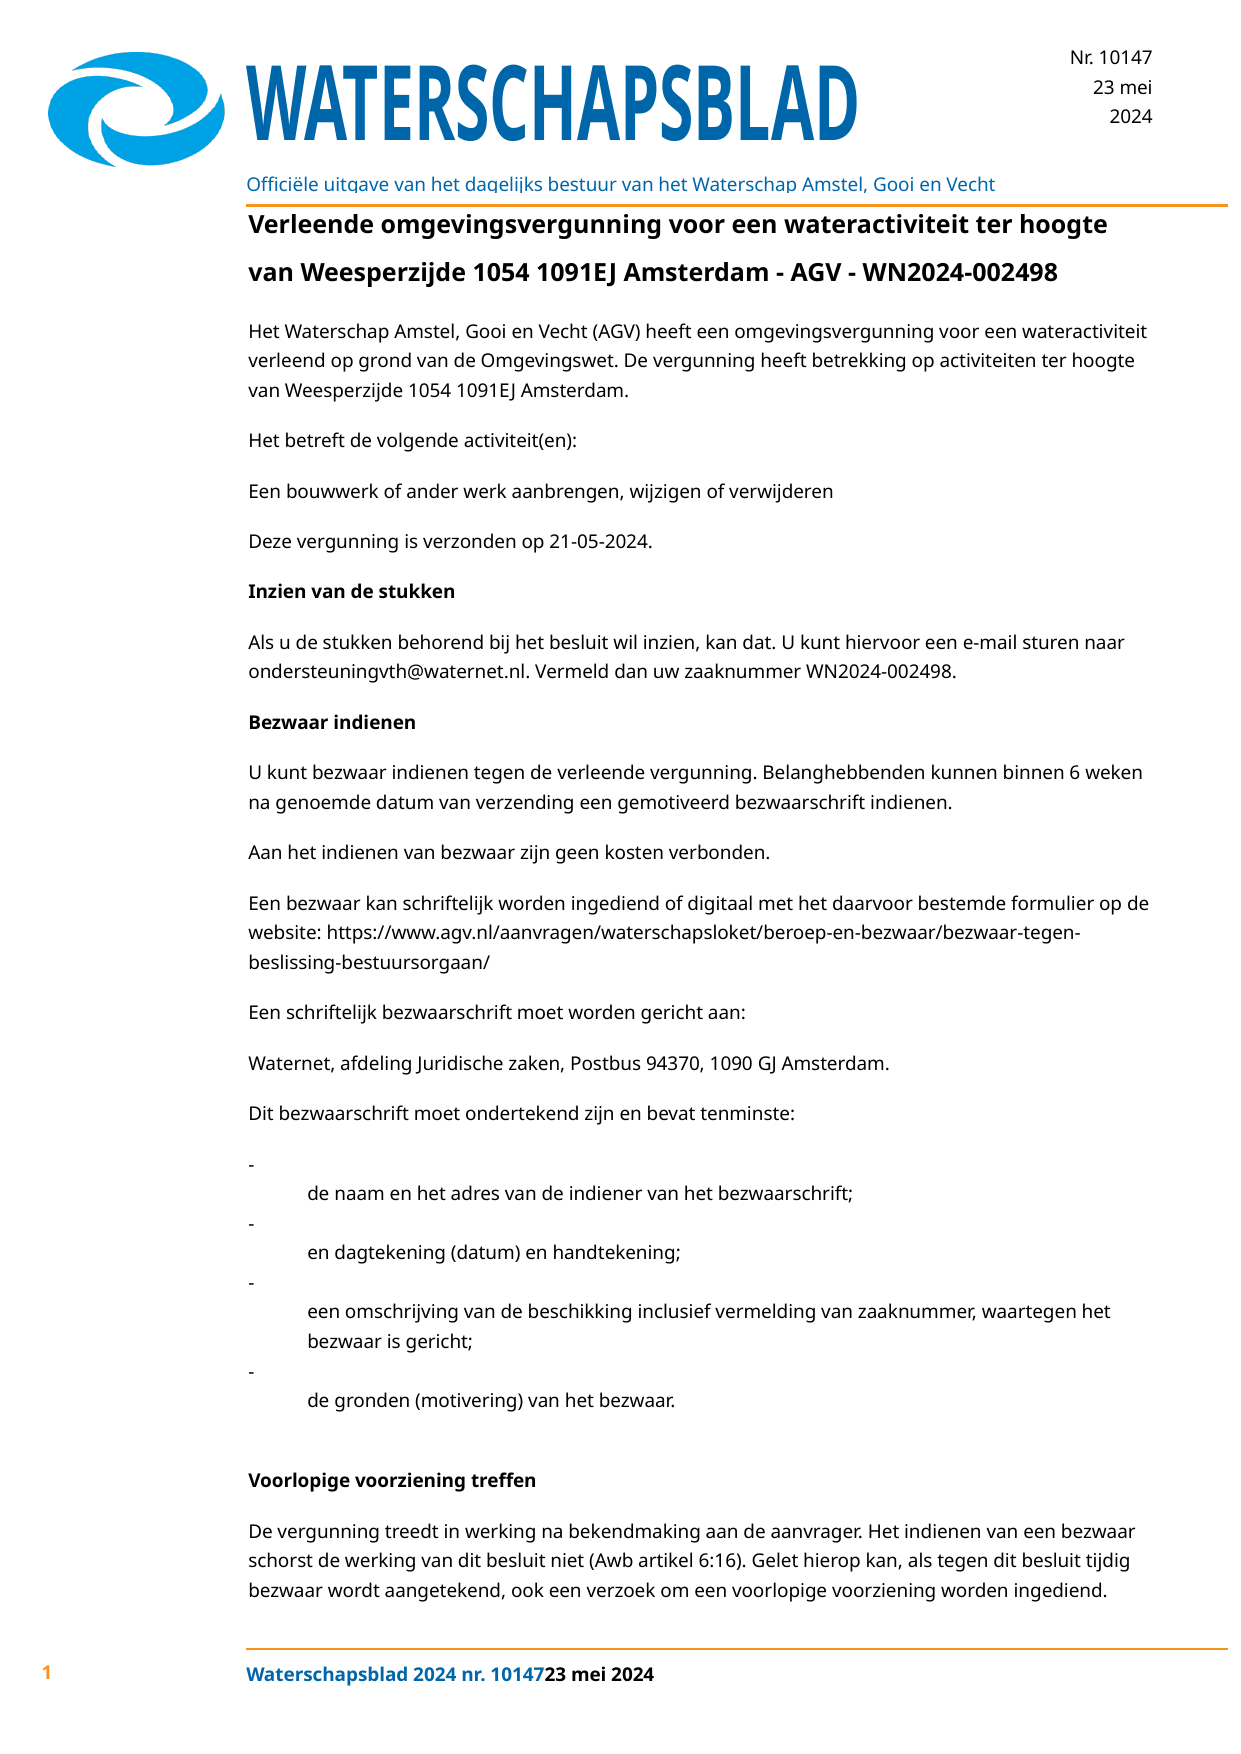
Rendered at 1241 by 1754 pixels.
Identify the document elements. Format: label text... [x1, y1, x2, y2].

text Verleende omgevingsvergunning voor een wateractiviteit ter hoogte van Weesperzijde 1054 1091EJ Amsterdam - AGV - WN2024-002498 [248, 207, 1152, 288]
picture [41, 47, 231, 172]
text Als u de stukken behorend bij het besluit wil inzien, kan dat. U kunt hiervoor een e-mail sturen naar ondersteuningvth@waternet.nl. Vermeld dan uw zaaknummer WN2024-002498. [248, 629, 1152, 684]
text Deze vergunning is verzonden op 21-05-2024. [248, 528, 1152, 554]
text Inzien van de stukken [248, 579, 1152, 604]
text U kunt bezwaar indienen tegen de verleende vergunning. Belanghebbenden kunnen binnen 6 weken na genoemde datum van verzending een gemotiveerd bezwaarschrift indienen. [248, 759, 1152, 815]
list de gronden (motivering) van het bezwaar. [248, 1387, 1152, 1413]
text Het Waterschap Amstel, Gooi en Vecht (AGV) heeft een omgevingsvergunning voor een wateractiviteit verleend op grond van de Omgevingswet. De vergunning heeft betrekking op activiteiten ter hoogte van Weesperzijde 1054 1091EJ Amsterdam. [248, 318, 1152, 403]
text De vergunning treedt in werking na bekendmaking aan de aanvrager. Het indienen van een bezwaar schorst de werking van dit besluit niet (Awb artikel 6:16). Gelet hierop kan, als tegen dit besluit tijdig bezwaar wordt aangetekend, ook een verzoek om een voorlopige voorziening worden ingediend. [248, 1518, 1152, 1603]
text Aan het indienen van bezwaar zijn geen kosten verbonden. [248, 839, 1152, 865]
text Een bezwaar kan schriftelijk worden ingediend of digitaal met het daarvoor bestemde formulier op de website: https://www.agv.nl/aanvragen/waterschapsloket/beroep-en-bezwaar/bezwaar-tegen-beslissing-bestuursorgaan/ [248, 890, 1152, 975]
text Voorlopige voorziening treffen [248, 1467, 1152, 1493]
list en dagtekening (datum) en handtekening; [248, 1239, 1152, 1265]
list de naam en het adres van de indiener van het bezwaarschrift; [248, 1180, 1152, 1206]
text Bezwaar indienen [248, 709, 1152, 735]
text Dit bezwaarschrift moet ondertekend zijn en bevat tenminste: [248, 1100, 1152, 1126]
text Waternet, afdeling Juridische zaken, Postbus 94370, 1090 GJ Amsterdam. [248, 1050, 1152, 1076]
text Het betreft de volgende activiteit(en): [248, 427, 1152, 453]
text Een bouwwerk of ander werk aanbrengen, wijzigen of verwijderen [248, 478, 1152, 504]
text Een schriftelijk bezwaarschrift moet worden gericht aan: [248, 999, 1152, 1025]
list een omschrijving van de beschikking inclusief vermelding van zaaknummer, waartegen het bezwaar is gericht; [248, 1299, 1152, 1354]
